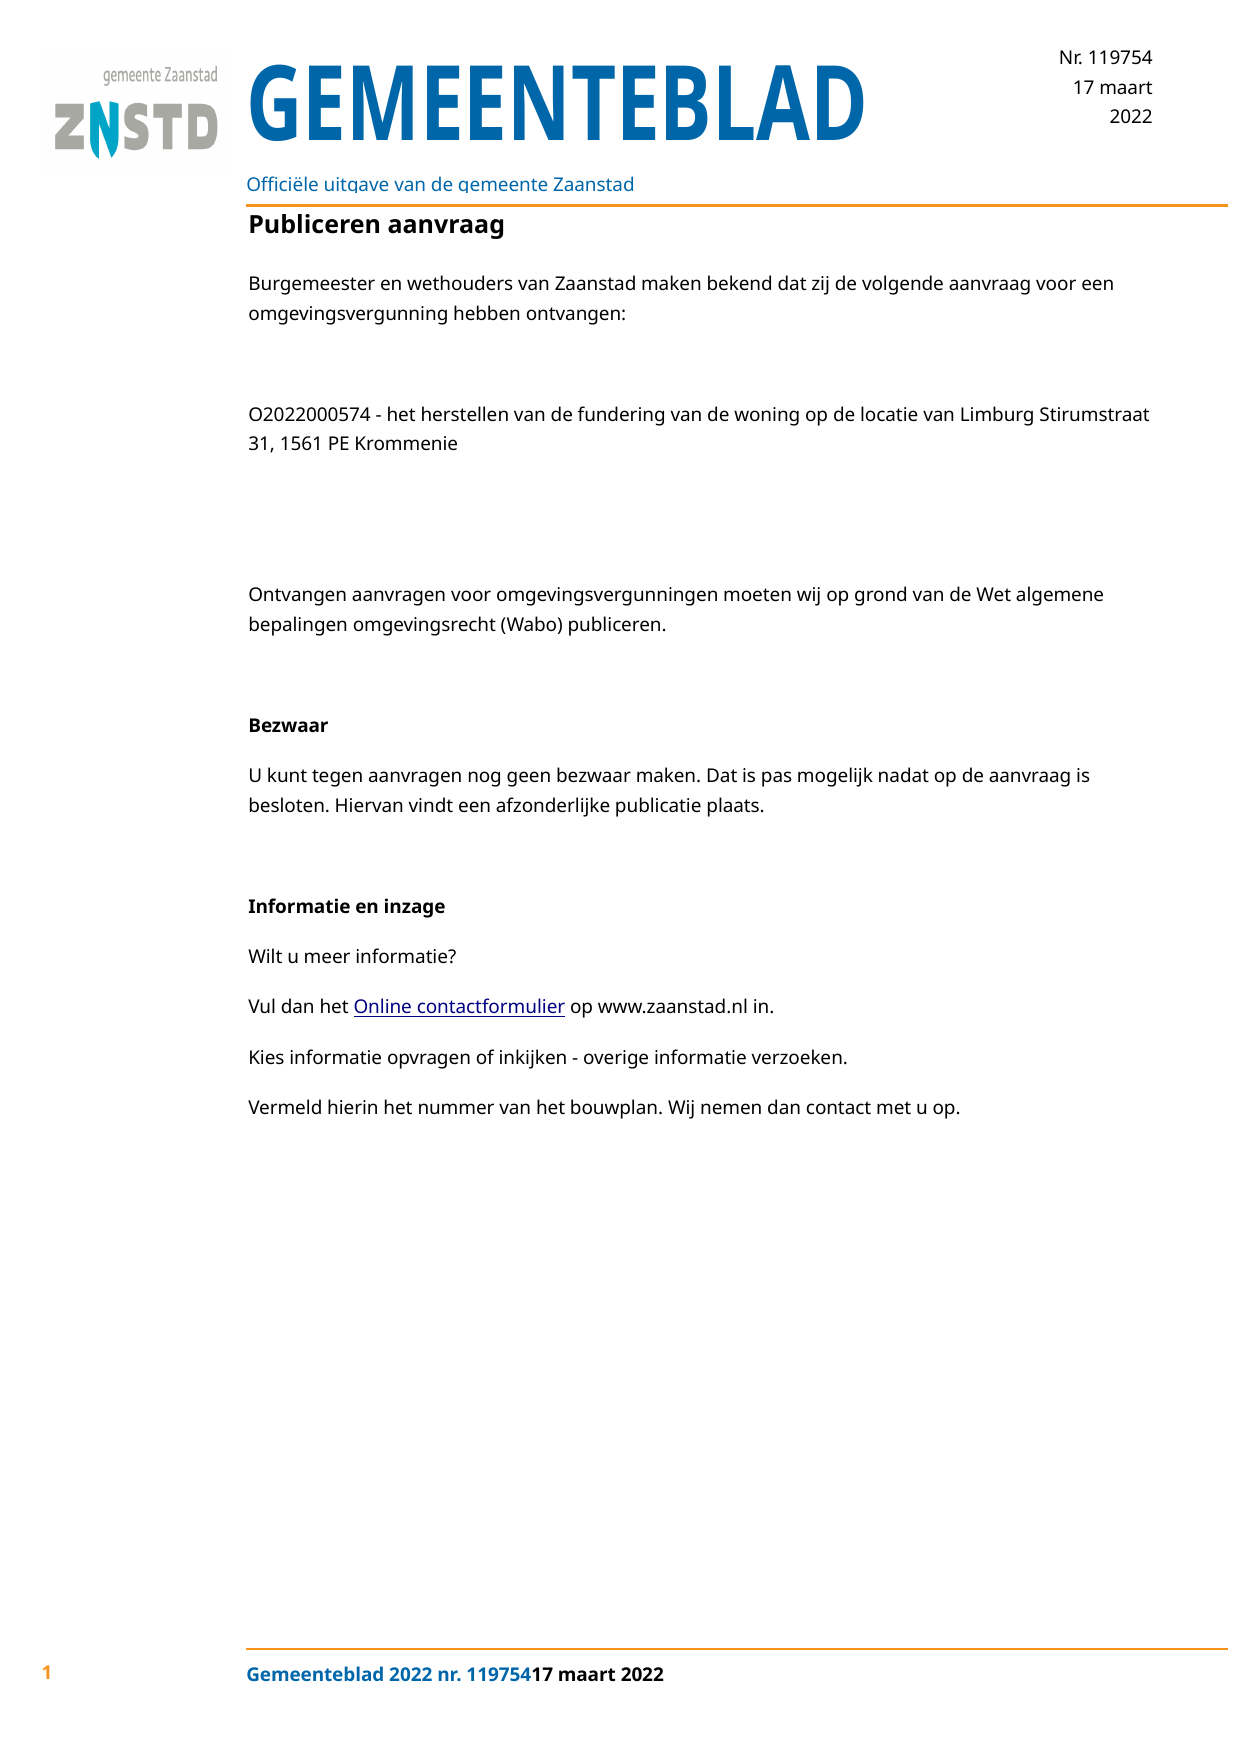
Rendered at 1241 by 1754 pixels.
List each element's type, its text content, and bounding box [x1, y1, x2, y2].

text O2022000574 - het herstellen van de fundering van de woning op de locatie van Limburg Stirumstraat 31, 1561 PE Krommenie [248, 401, 1152, 456]
text Vermeld hierin het nummer van het bouwplan. Wij nemen dan contact met u op. [248, 1094, 1152, 1120]
text Ontvangen aanvragen voor omgevingsvergunningen moeten wij op grond van de Wet algemene bepalingen omgevingsrecht (Wabo) publiceren. [248, 582, 1152, 637]
text Publiceren aanvraag [248, 207, 1152, 241]
picture [41, 47, 231, 172]
text Bezwaar [248, 712, 1152, 738]
text Burgemeester en wethouders van Zaanstad maken bekend dat zij de volgende aanvraag voor een omgevingsvergunning hebben ontvangen: [248, 270, 1152, 326]
text Kies informatie opvragen of inkijken - overige informatie verzoeken. [248, 1044, 1152, 1070]
text Informatie en inzage [248, 893, 1152, 918]
text U kunt tegen aanvragen nog geen bezwaar maken. Dat is pas mogelijk nadat op de aanvraag is besloten. Hiervan vindt een afzonderlijke publicatie plaats. [248, 762, 1152, 818]
text Wilt u meer informatie? [248, 943, 1152, 969]
text Vul dan het Online contactformulier op www.zaanstad.nl in. [248, 994, 1152, 1019]
